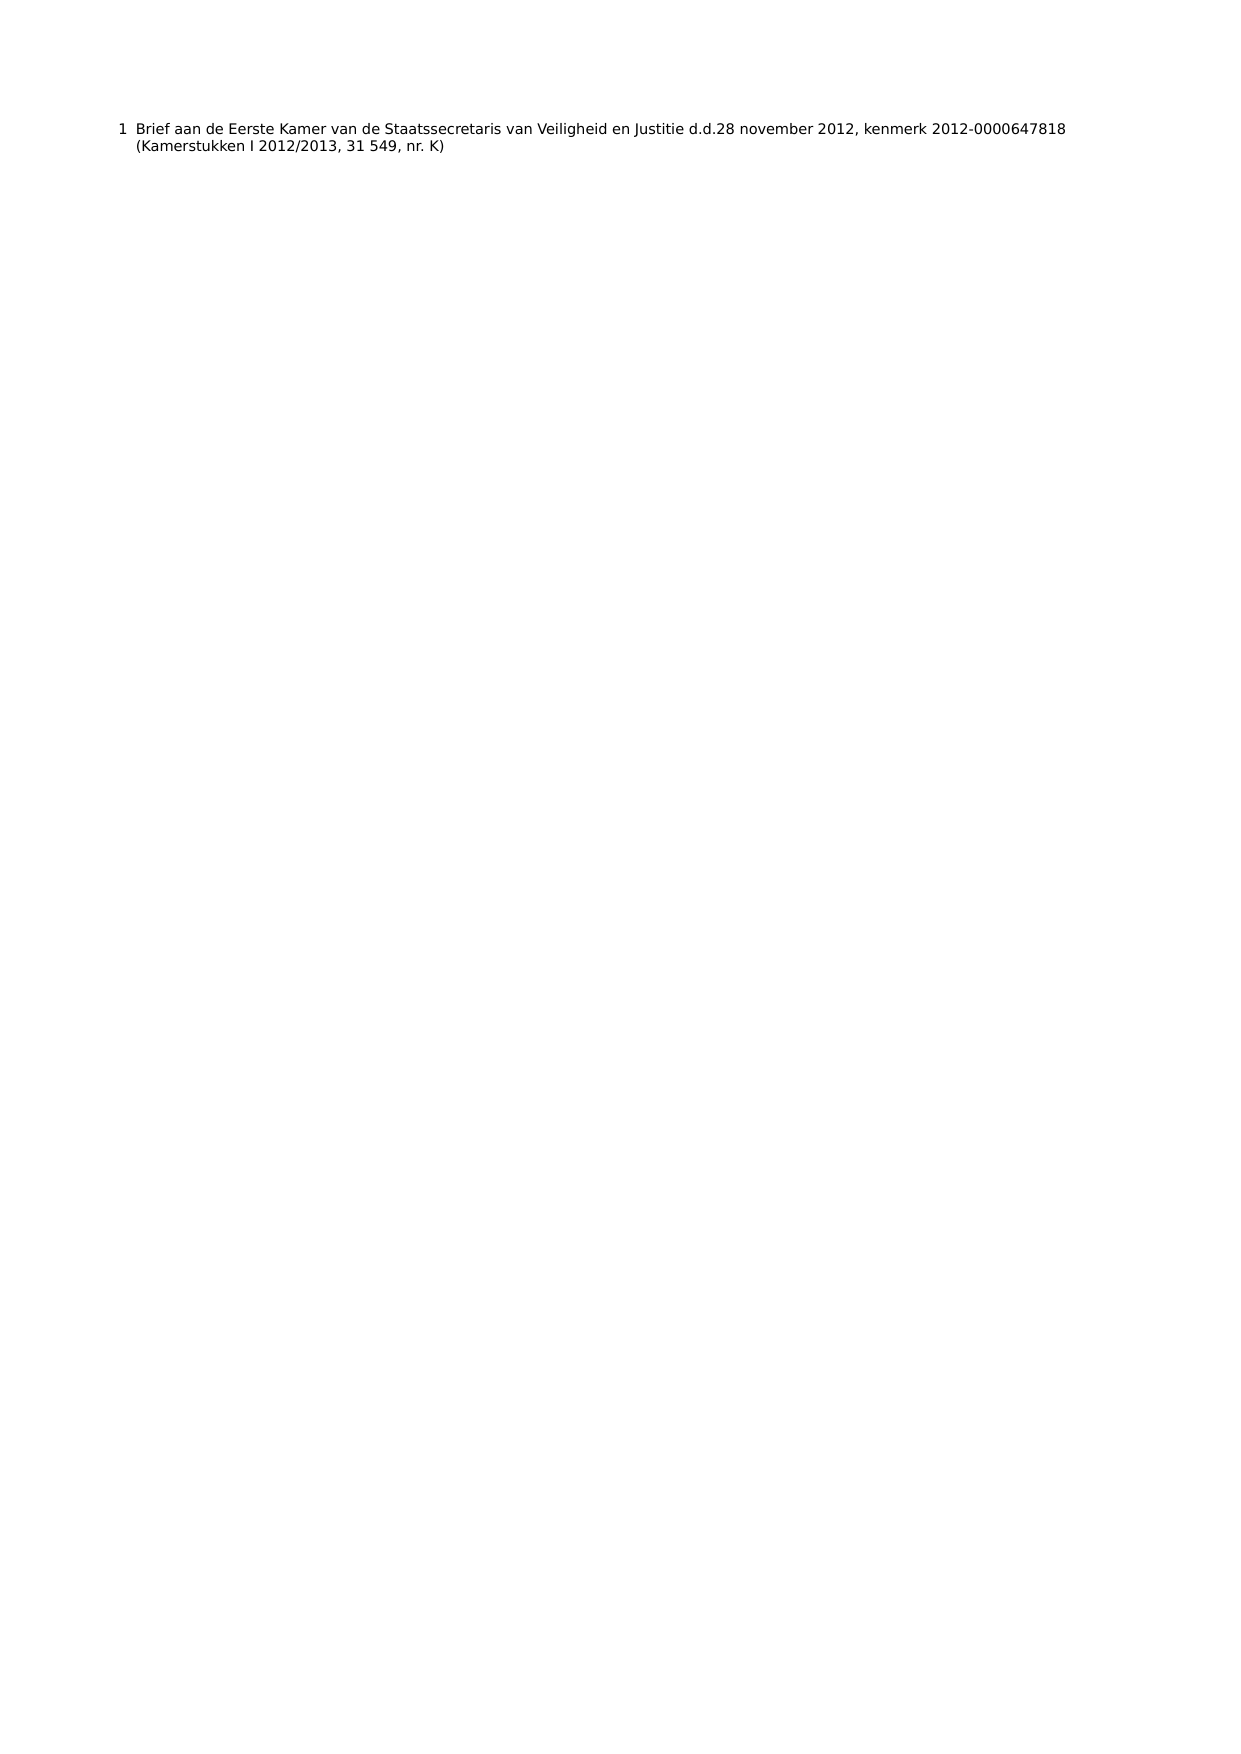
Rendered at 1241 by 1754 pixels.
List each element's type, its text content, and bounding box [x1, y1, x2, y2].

text Brief aan de Eerste Kamer van de Staatssecretaris van Veiligheid en Justitie d.d.28 november 2012, kenmerk 2012-0000647818 (Kamerstukken I 2012/2013, 31 549, nr. K) [118, 121, 1122, 155]
